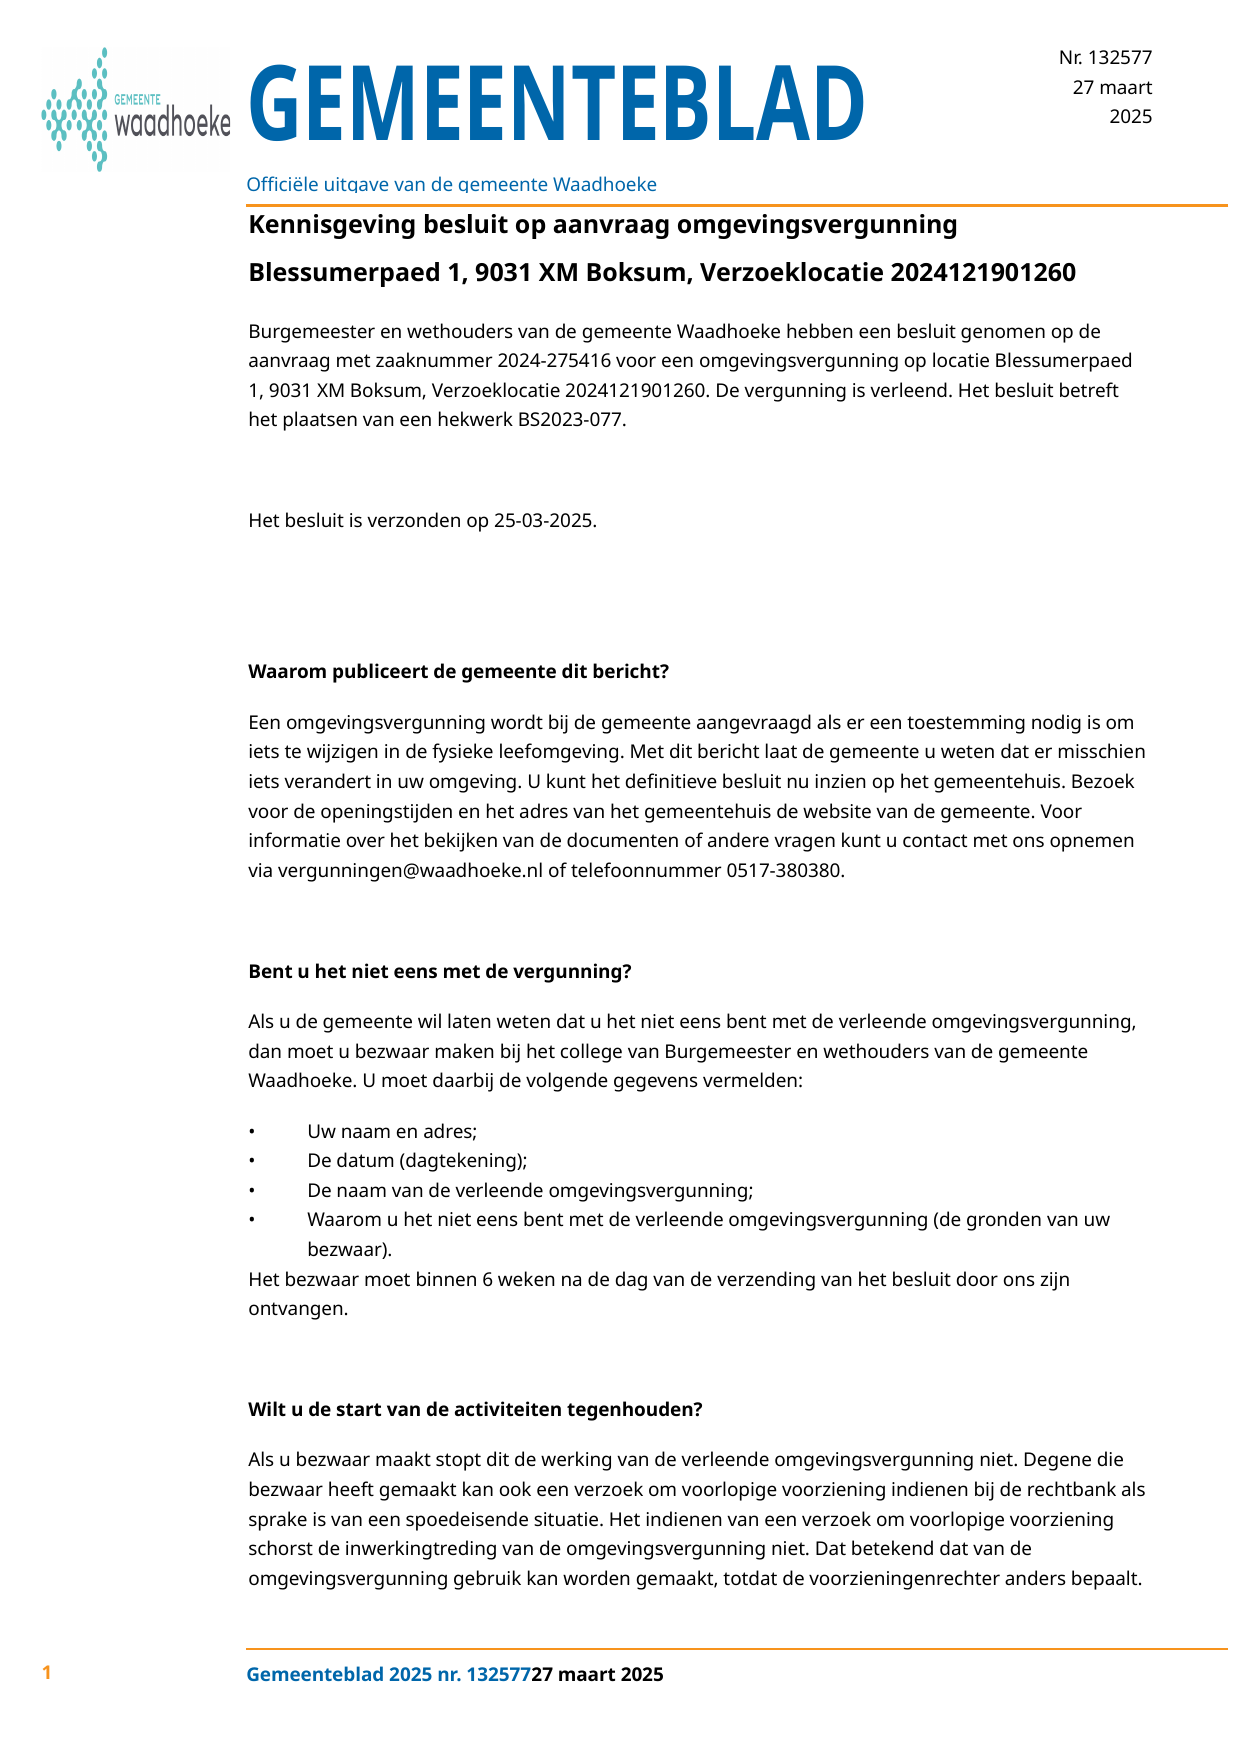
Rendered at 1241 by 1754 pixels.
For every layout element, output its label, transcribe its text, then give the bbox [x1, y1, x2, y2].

text Het bezwaar moet binnen 6 weken na de dag van de verzending van het besluit door ons zijn ontvangen. [248, 1266, 1152, 1321]
text Kennisgeving besluit op aanvraag omgevingsvergunning Blessumerpaed 1, 9031 XM Boksum, Verzoeklocatie 2024121901260 [248, 207, 1152, 288]
text Burgemeester en wethouders van de gemeente Waadhoeke hebben een besluit genomen op de aanvraag met zaaknummer 2024-275416 voor een omgevingsvergunning op locatie Blessumerpaed 1, 9031 XM Boksum, Verzoeklocatie 2024121901260. De vergunning is verleend. Het besluit betreft het plaatsen van een hekwerk BS2023-077. [248, 318, 1152, 432]
text Waarom publiceert de gemeente dit bericht? [248, 659, 1152, 684]
text Het besluit is verzonden op 25-03-2025. [248, 507, 1152, 533]
list Waarom u het niet eens bent met de verleende omgevingsvergunning (de gronden van uw bezwaar). [248, 1207, 1152, 1262]
text Als u de gemeente wil laten weten dat u het niet eens bent met de verleende omgevingsvergunning, dan moet u bezwaar maken bij het college van Burgemeester en wethouders van de gemeente Waadhoeke. U moet daarbij de volgende gegevens vermelden: [248, 1008, 1152, 1093]
text Als u bezwaar maakt stopt dit de werking van de verleende omgevingsvergunning niet. Degene die bezwaar heeft gemaakt kan ook een verzoek om voorlopige voorziening indienen bij de rechtbank als sprake is van een spoedeisende situatie. Het indienen van een verzoek om voorlopige voorziening schorst de inwerkingtreding van de omgevingsvergunning niet. Dat betekend dat van de omgevingsvergunning gebruik kan worden gemaakt, totdat de voorzieningenrechter anders bepaalt. [248, 1447, 1152, 1591]
text Wilt u de start van de activiteiten tegenhouden? [248, 1396, 1152, 1422]
picture [41, 47, 231, 172]
text Bent u het niet eens met de vergunning? [248, 958, 1152, 984]
list Uw naam en adres; [248, 1118, 1152, 1144]
list De datum (dagtekening); [248, 1147, 1152, 1173]
list De naam van de verleende omgevingsvergunning; [248, 1177, 1152, 1203]
text Een omgevingsvergunning wordt bij de gemeente aangevraagd als er een toestemming nodig is om iets te wijzigen in de fysieke leefomgeving. Met dit bericht laat de gemeente u weten dat er misschien iets verandert in uw omgeving. U kunt het definitieve besluit nu inzien op het gemeentehuis. Bezoek voor de openingstijden en het adres van het gemeentehuis de website van de gemeente. Voor informatie over het bekijken van de documenten of andere vragen kunt u contact met ons opnemen via vergunningen@waadhoeke.nl of telefoonnummer 0517-380380. [248, 709, 1152, 883]
